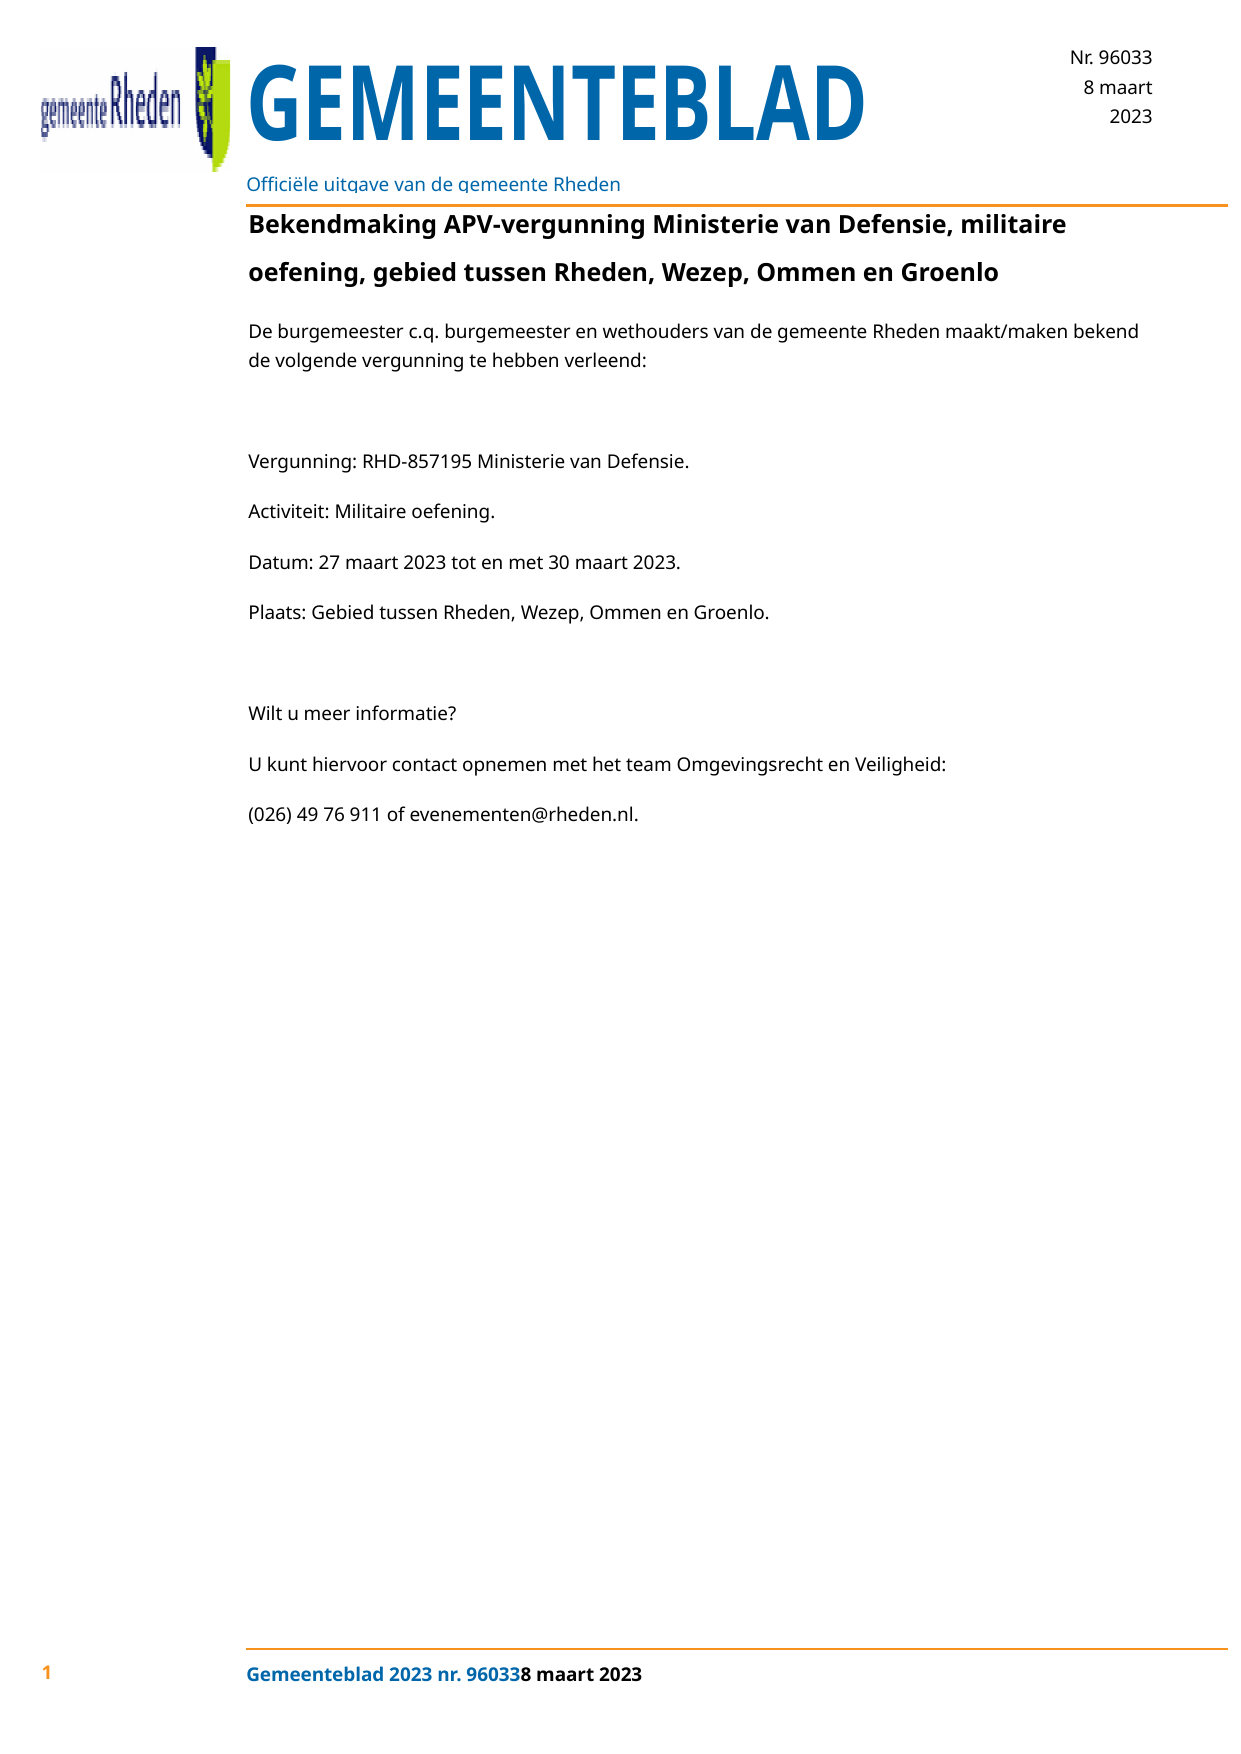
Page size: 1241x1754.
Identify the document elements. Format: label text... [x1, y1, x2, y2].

text Bekendmaking APV-vergunning Ministerie van Defensie, militaire oefening, gebied tussen Rheden, Wezep, Ommen en Groenlo [248, 207, 1152, 288]
text Wilt u meer informatie? [248, 700, 1152, 726]
text Vergunning: RHD-857195 Ministerie van Defensie. [248, 448, 1152, 474]
text (026) 49 76 911 of evenementen@rheden.nl. [248, 801, 1152, 827]
text De burgemeester c.q. burgemeester en wethouders van de gemeente Rheden maakt/maken bekend de volgende vergunning te hebben verleend: [248, 318, 1152, 373]
picture [41, 47, 231, 172]
text Datum: 27 maart 2023 tot en met 30 maart 2023. [248, 549, 1152, 575]
text Plaats: Gebied tussen Rheden, Wezep, Ommen en Groenlo. [248, 599, 1152, 625]
text Activiteit: Militaire oefening. [248, 499, 1152, 524]
text U kunt hiervoor contact opnemen met het team Omgevingsrecht en Veiligheid: [248, 751, 1152, 777]
